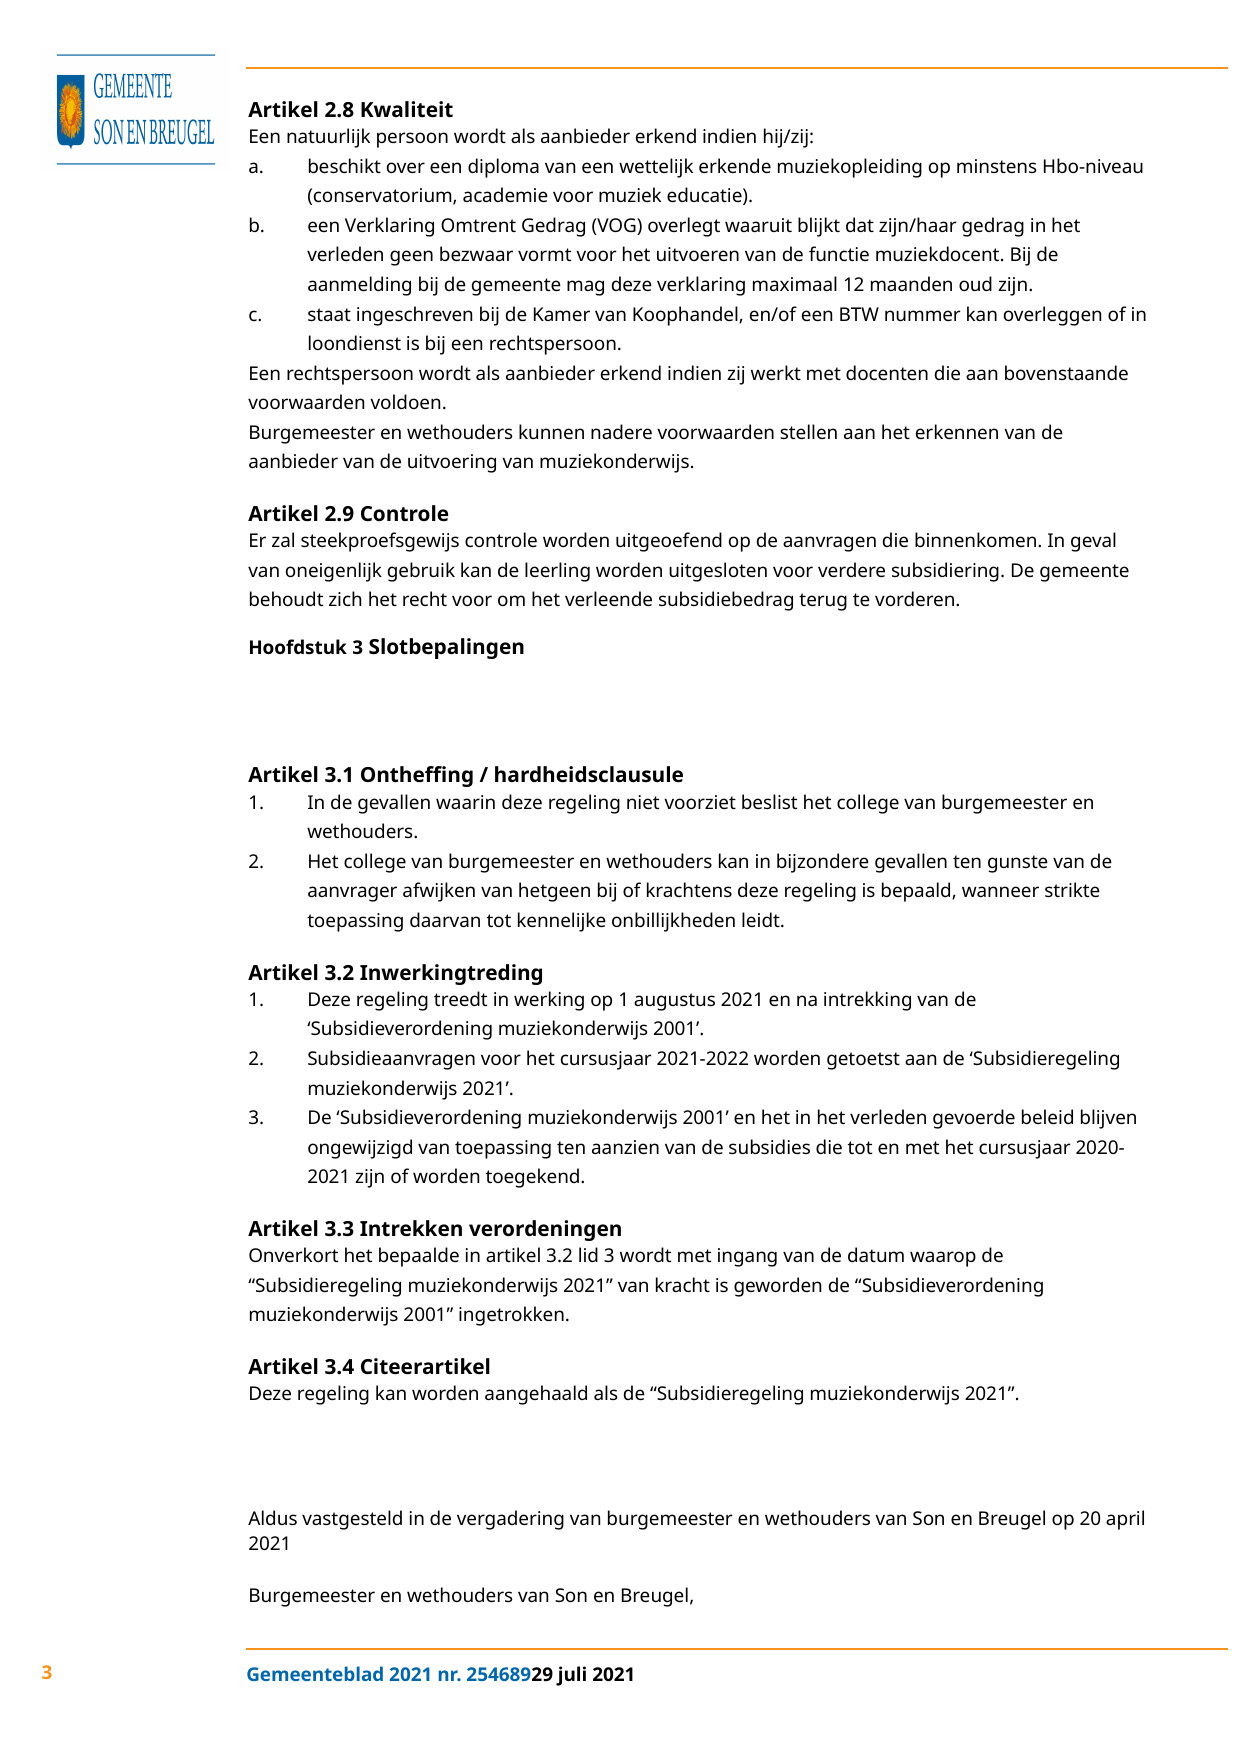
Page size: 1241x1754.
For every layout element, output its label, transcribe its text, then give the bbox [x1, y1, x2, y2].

list beschikt over een diploma van een wettelijk erkende muziekopleiding op minstens Hbo-niveau (conservatorium, academie voor muziek educatie). [248, 153, 1152, 208]
text Onverkort het bepaalde in artikel 3.2 lid 3 wordt met ingang van de datum waarop de “Subsidieregeling muziekonderwijs 2021” van kracht is geworden de “Subsidieverordening muziekonderwijs 2001” ingetrokken. [248, 1242, 1152, 1327]
list De ‘Subsidieverordening muziekonderwijs 2001’ en het in het verleden gevoerde beleid blijven ongewijzigd van toepassing ten aanzien van de subsidies die tot en met het cursusjaar 2020-2021 zijn of worden toegekend. [248, 1104, 1152, 1189]
list Subsidieaanvragen voor het cursusjaar 2021-2022 worden getoetst aan de ‘Subsidieregeling muziekonderwijs 2021’. [248, 1045, 1152, 1101]
text Artikel 2.9 Controle [248, 499, 1152, 527]
list Het college van burgemeester en wethouders kan in bijzondere gevallen ten gunste van de aanvrager afwijken van hetgeen bij of krachtens deze regeling is bepaald, wanneer strikte toepassing daarvan tot kennelijke onbillijkheden leidt. [248, 848, 1152, 933]
text Hoofdstuk 3 Slotbepalingen [248, 632, 1152, 661]
text Artikel 2.8 Kwaliteit [248, 95, 1152, 123]
text Burgemeester en wethouders kunnen nadere voorwaarden stellen aan het erkennen van de aanbieder van de uitvoering van muziekonderwijs. [248, 419, 1152, 474]
text Er zal steekproefsgewijs controle worden uitgeoefend op de aanvragen die binnenkomen. In geval van oneigenlijk gebruik kan de leerling worden uitgesloten voor verdere subsidiering. De gemeente behoudt zich het recht voor om het verleende subsidiebedrag terug te vorderen. [248, 527, 1152, 612]
text Een rechtspersoon wordt als aanbieder erkend indien zij werkt met docenten die aan bovenstaande voorwaarden voldoen. [248, 360, 1152, 415]
text Artikel 3.1 Ontheffing / hardheidsclausule [248, 760, 1152, 789]
text Artikel 3.3 Intrekken verordeningen [248, 1214, 1152, 1242]
list staat ingeschreven bij de Kamer van Koophandel, en/of een BTW nummer kan overleggen of in loondienst is bij een rechtspersoon. [248, 301, 1152, 356]
list Deze regeling treedt in werking op 1 augustus 2021 en na intrekking van de ‘Subsidieverordening muziekonderwijs 2001’. [248, 986, 1152, 1041]
text Aldus vastgesteld in de vergadering van burgemeester en wethouders van Son en Breugel op 20 april 2021 [248, 1505, 1152, 1556]
text Burgemeester en wethouders van Son en Breugel, [248, 1582, 1152, 1608]
text Artikel 3.4 Citeerartikel [248, 1352, 1152, 1380]
text Een natuurlijk persoon wordt als aanbieder erkend indien hij/zij: [248, 123, 1152, 149]
text Artikel 3.2 Inwerkingtreding [248, 958, 1152, 986]
picture [41, 47, 231, 172]
text Deze regeling kan worden aangehaald als de “Subsidieregeling muziekonderwijs 2021”. [248, 1380, 1152, 1406]
list een Verklaring Omtrent Gedrag (VOG) overlegt waaruit blijkt dat zijn/haar gedrag in het verleden geen bezwaar vormt voor het uitvoeren van de functie muziekdocent. Bij de aanmelding bij de gemeente mag deze verklaring maximaal 12 maanden oud zijn. [248, 212, 1152, 297]
list In de gevallen waarin deze regeling niet voorziet beslist het college van burgemeester en wethouders. [248, 789, 1152, 844]
